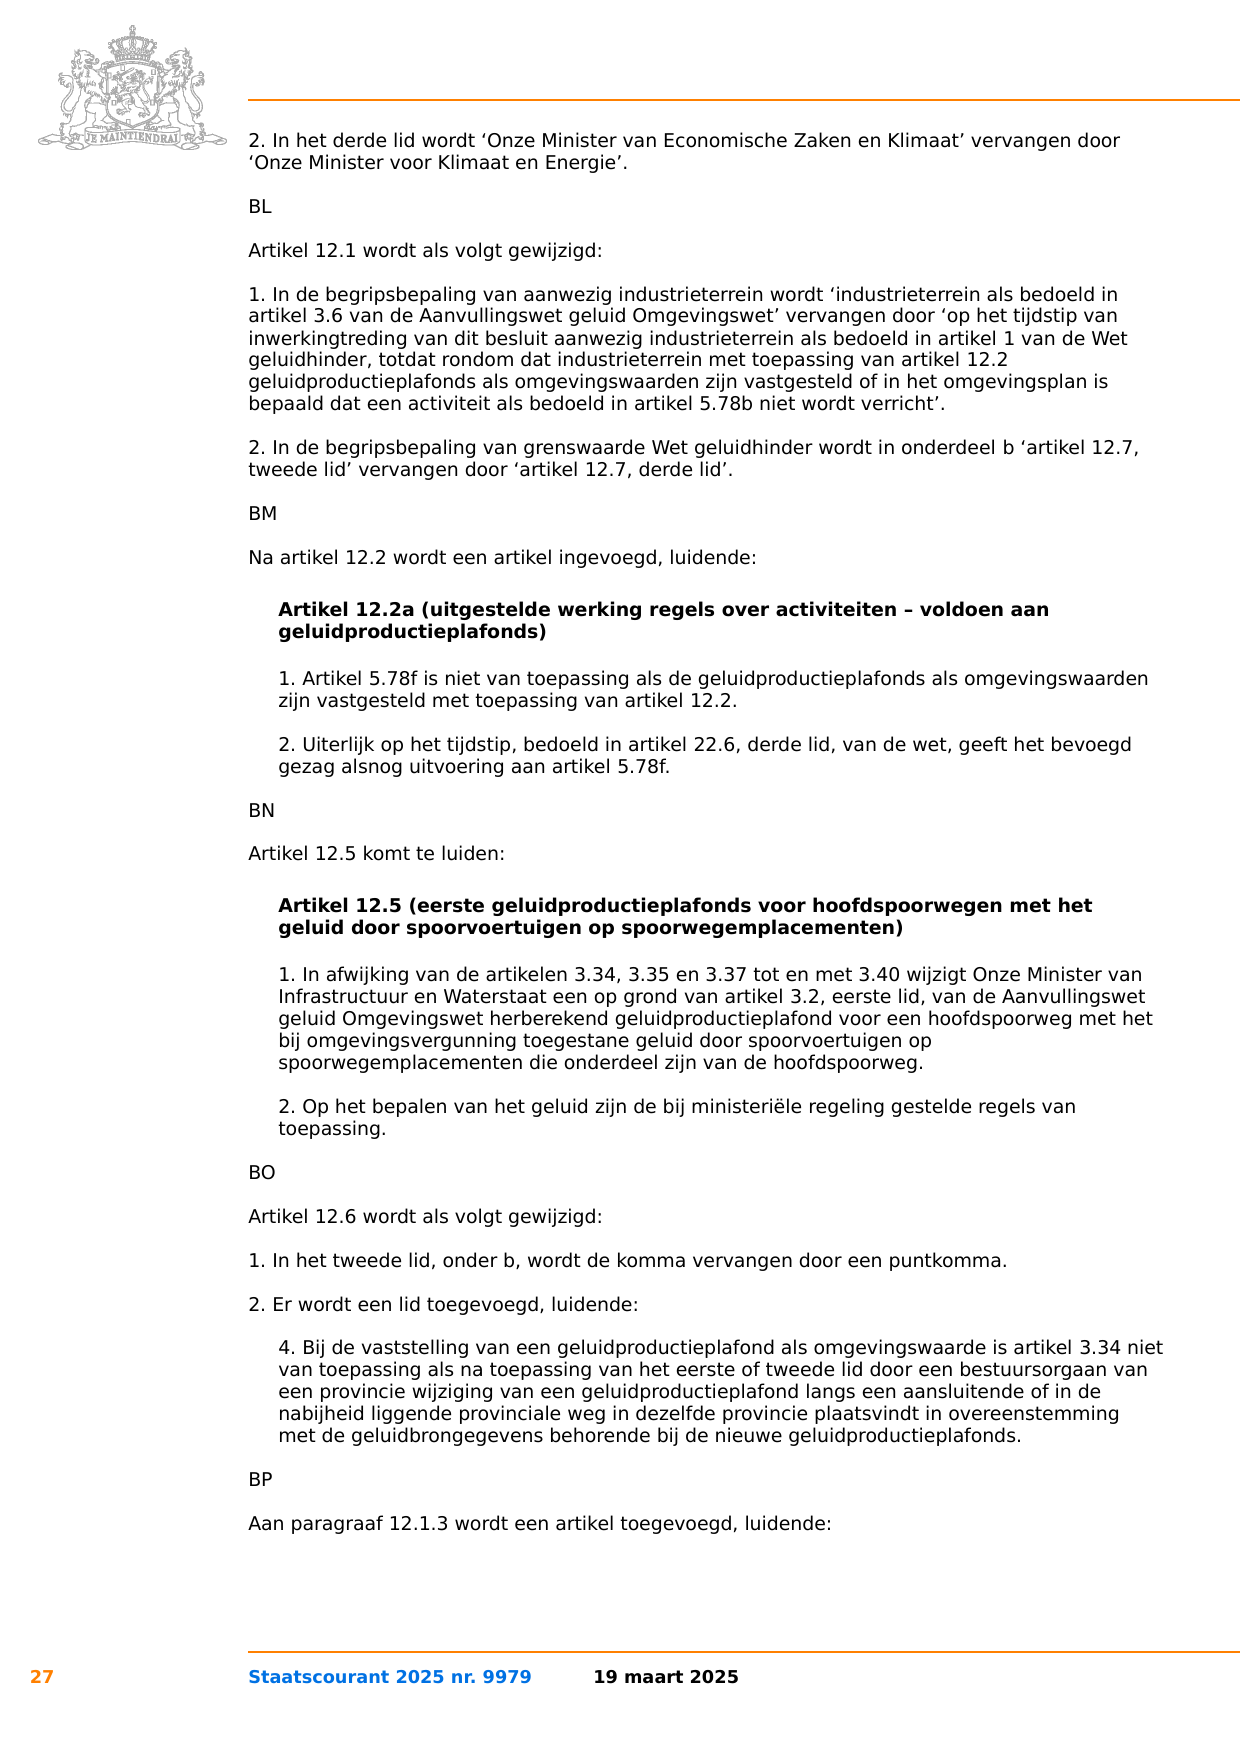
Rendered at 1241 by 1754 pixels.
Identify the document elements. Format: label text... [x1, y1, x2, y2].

text 1. In de begripsbepaling van aanwezig industrieterrein wordt ‘industrieterrein als bedoeld in artikel 3.6 van de Aanvullingswet geluid Omgevingswet’ vervangen door ‘op het tijdstip van inwerkingtreding van dit besluit aanwezig industrieterrein als bedoeld in artikel 1 van de Wet geluidhinder, totdat rondom dat industrieterrein met toepassing van artikel 12.2 geluidproductieplafonds als omgevingswaarden zijn vastgesteld of in het omgevingsplan is bepaald dat een activiteit als bedoeld in artikel 5.78b niet wordt verricht’. [248, 283, 1163, 415]
text 1. Artikel 5.78f is niet van toepassing als de geluidproductieplafonds als omgevingswaarden zijn vastgesteld met toepassing van artikel 12.2. [278, 668, 1163, 712]
text 2. In de begripsbepaling van grenswaarde Wet geluidhinder wordt in onderdeel b ‘artikel 12.7, tweede lid’ vervangen door ‘artikel 12.7, derde lid’. [248, 437, 1163, 481]
text BL [248, 196, 1163, 218]
text Na artikel 12.2 wordt een artikel ingevoegd, luidende: [248, 547, 1163, 569]
subtitle Artikel 12.5 (eerste geluidproductieplafonds voor hoofdspoorwegen met het geluid door spoorvoertuigen op spoorwegemplacementen) [278, 895, 1163, 939]
subtitle Artikel 12.2a (uitgestelde werking regels over activiteiten – voldoen aan geluidproductieplafonds) [278, 599, 1163, 643]
text 1. In afwijking van de artikelen 3.34, 3.35 en 3.37 tot en met 3.40 wijzigt Onze Minister van Infrastructuur en Waterstaat een op grond van artikel 3.2, eerste lid, van de Aanvullingswet geluid Omgevingswet herberekend geluidproductieplafond voor een hoofdspoorweg met het bij omgevingsvergunning toegestane geluid door spoorvoertuigen op spoorwegemplacementen die onderdeel zijn van de hoofdspoorweg. [278, 964, 1163, 1074]
text BM [248, 503, 1163, 525]
text Artikel 12.1 wordt als volgt gewijzigd: [248, 239, 1163, 262]
text 4. Bij de vaststelling van een geluidproductieplafond als omgevingswaarde is artikel 3.34 niet van toepassing als na toepassing van het eerste of tweede lid door een bestuursorgaan van een provincie wijziging van een geluidproductieplafond langs een aansluitende of in de nabijheid liggende provinciale weg in dezelfde provincie plaatsvindt in overeenstemming met de geluidbrongegevens behorende bij de nieuwe geluidproductieplafonds. [278, 1337, 1163, 1447]
text 2. Er wordt een lid toegevoegd, luidende: [248, 1293, 1163, 1315]
text Artikel 12.5 komt te luiden: [248, 843, 1163, 865]
text BO [248, 1162, 1163, 1184]
text 2. Op het bepalen van het geluid zijn de bij ministeriële regeling gestelde regels van toepassing. [278, 1096, 1163, 1140]
text 2. Uiterlijk op het tijdstip, bedoeld in artikel 22.6, derde lid, van de wet, geeft het bevoegd gezag alsnog uitvoering aan artikel 5.78f. [278, 734, 1163, 778]
picture [38, 25, 227, 150]
text 2. In het derde lid wordt ‘Onze Minister van Economische Zaken en Klimaat’ vervangen door ‘Onze Minister voor Klimaat en Energie’. [248, 130, 1163, 174]
text Artikel 12.6 wordt als volgt gewijzigd: [248, 1206, 1163, 1228]
text BN [248, 799, 1163, 821]
text 1. In het tweede lid, onder b, wordt de komma vervangen door een puntkomma. [248, 1249, 1163, 1272]
text BP [248, 1469, 1163, 1491]
text Aan paragraaf 12.1.3 wordt een artikel toegevoegd, luidende: [248, 1513, 1163, 1535]
